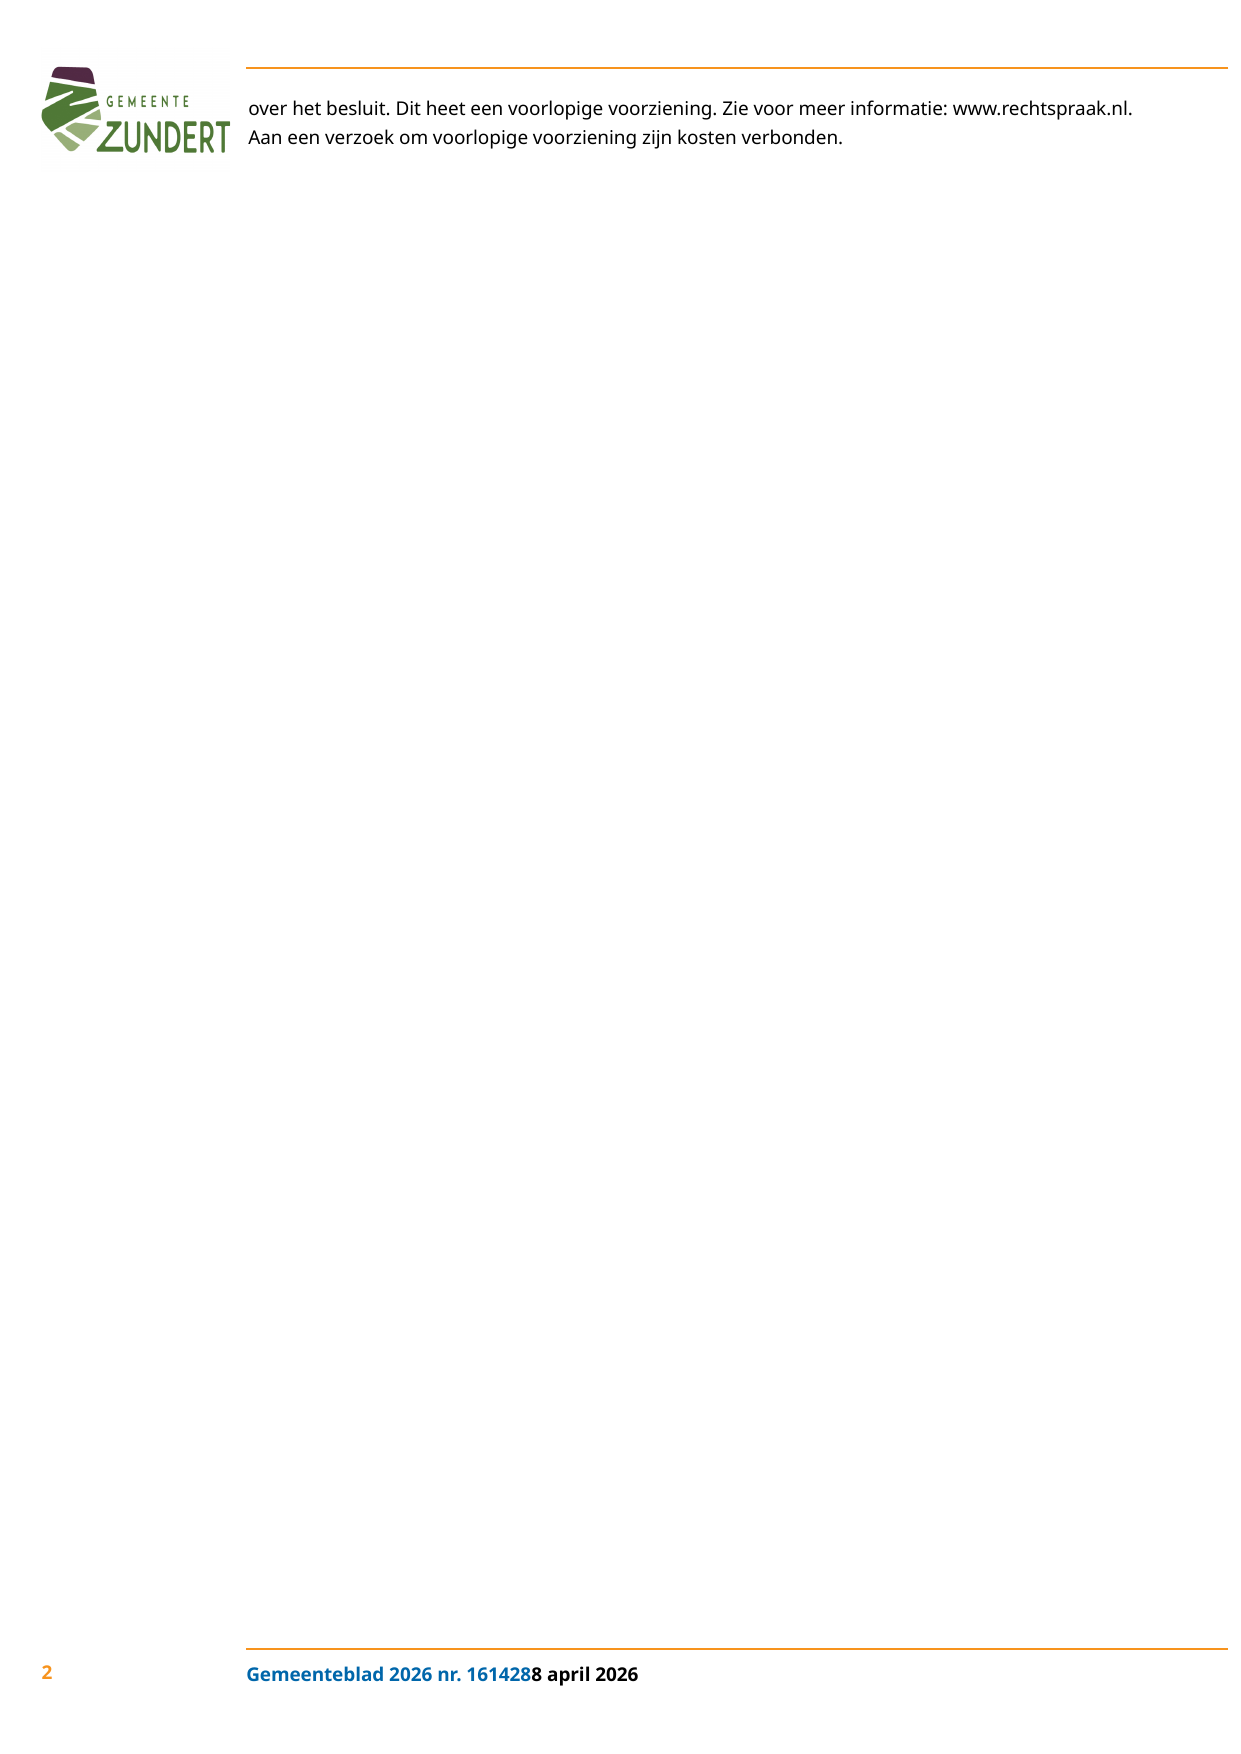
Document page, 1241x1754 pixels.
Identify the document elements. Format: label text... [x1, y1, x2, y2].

text over het besluit. Dit heet een voorlopige voorziening. Zie voor meer informatie: www.rechtspraak.nl. Aan een verzoek om voorlopige voorziening zijn kosten verbonden. [248, 95, 1152, 150]
picture [41, 47, 231, 172]
